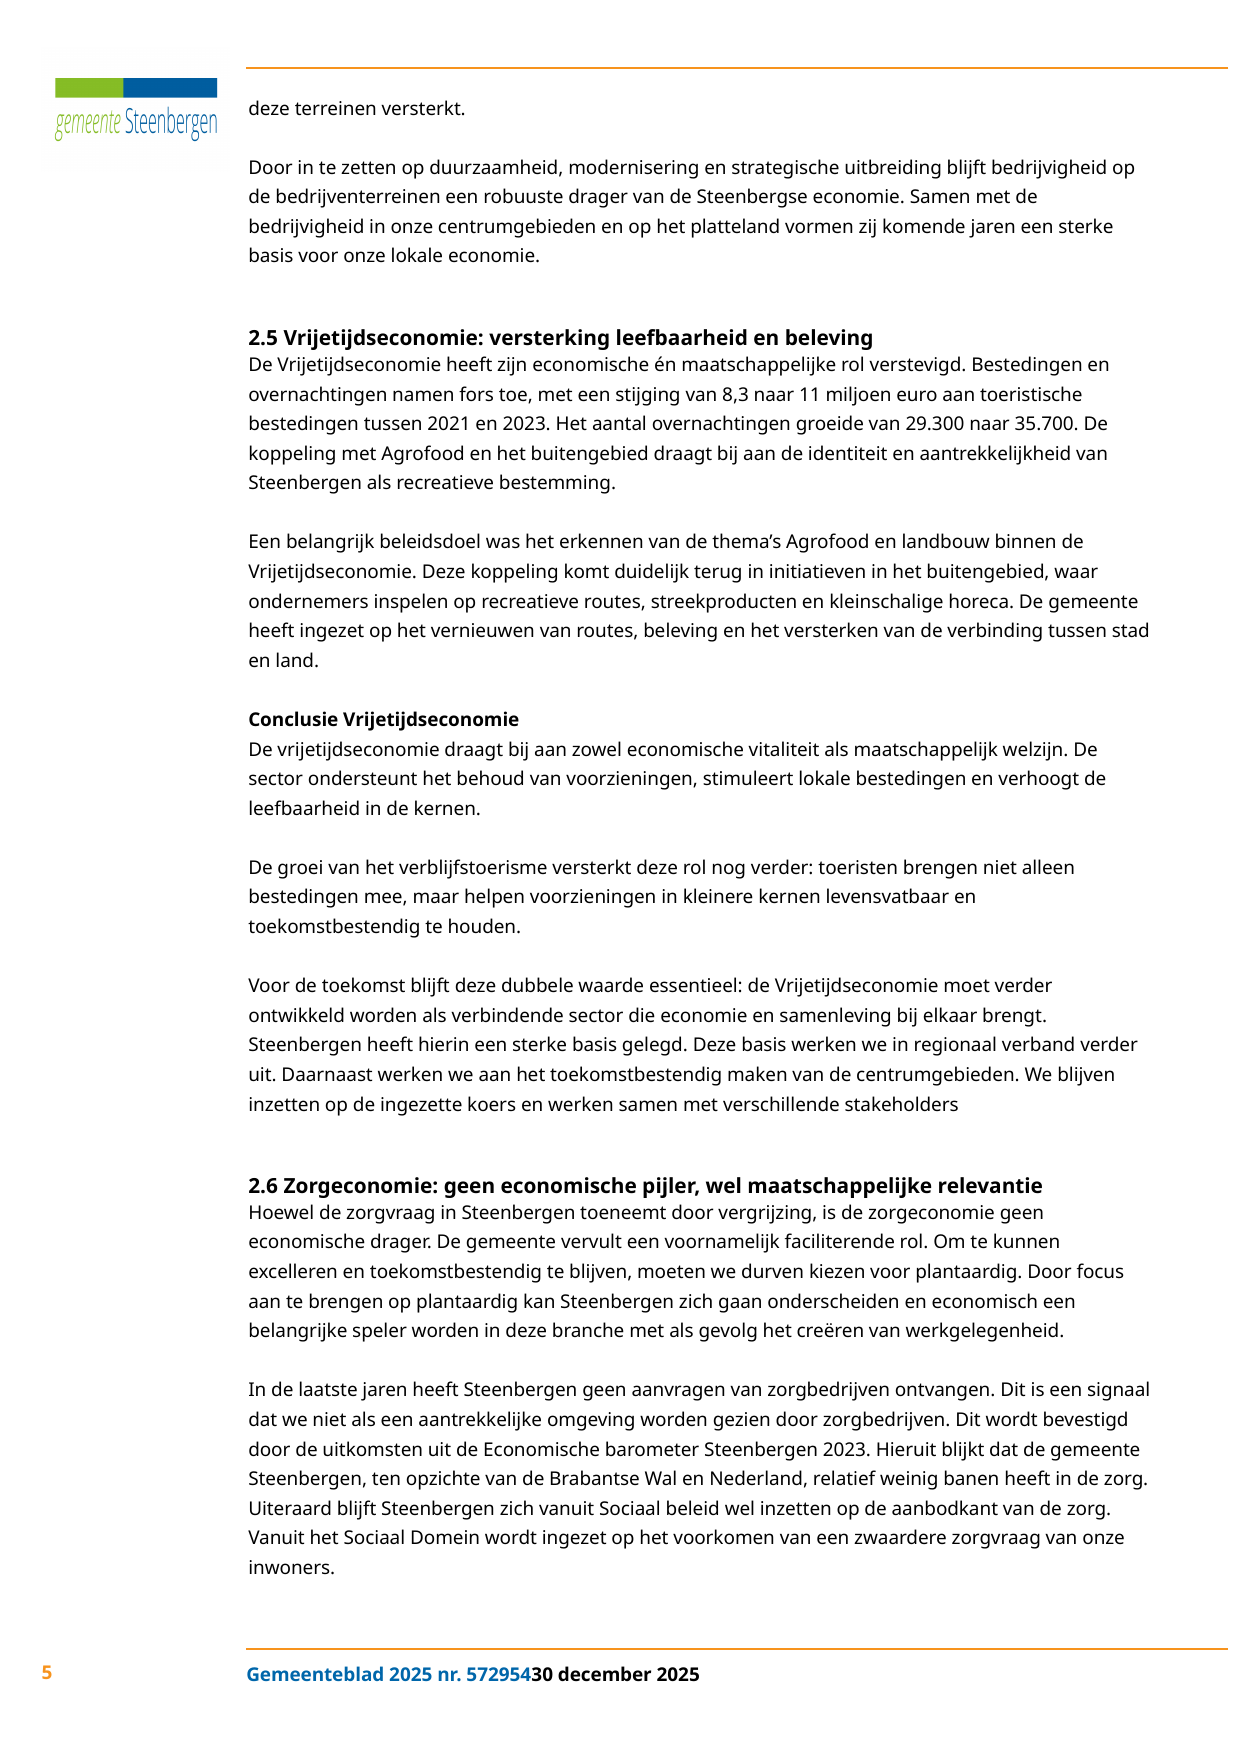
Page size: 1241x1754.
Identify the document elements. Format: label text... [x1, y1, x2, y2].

text Door in te zetten op duurzaamheid, modernisering en strategische uitbreiding blijft bedrijvigheid op de bedrijventerreinen een robuuste drager van de Steenbergse economie. Samen met de bedrijvigheid in onze centrumgebieden en op het platteland vormen zij komende jaren een sterke basis voor onze lokale economie. [248, 154, 1152, 268]
text Hoewel de zorgvraag in Steenbergen toeneemt door vergrijzing, is de zorgeconomie geen economische drager. De gemeente vervult een voornamelijk faciliterende rol. Om te kunnen excelleren en toekomstbestendig te blijven, moeten we durven kiezen voor plantaardig. Door focus aan te brengen op plantaardig kan Steenbergen zich gaan onderscheiden en economisch een belangrijke speler worden in deze branche met als gevolg het creëren van werkgelegenheid. [248, 1199, 1152, 1343]
text De vrijetijdseconomie draagt bij aan zowel economische vitaliteit als maatschappelijk welzijn. De sector ondersteunt het behoud van voorzieningen, stimuleert lokale bestedingen en verhoogt de leefbaarheid in de kernen. [248, 736, 1152, 821]
text De groei van het verblijfstoerisme versterkt deze rol nog verder: toeristen brengen niet alleen bestedingen mee, maar helpen voorzieningen in kleinere kernen levensvatbaar en toekomstbestendig te houden. [248, 854, 1152, 939]
text 2.6 Zorgeconomie: geen economische pijler, wel maatschappelijke relevantie [248, 1171, 1152, 1199]
text De Vrijetijdseconomie heeft zijn economische én maatschappelijke rol verstevigd. Bestedingen en overnachtingen namen fors toe, met een stijging van 8,3 naar 11 miljoen euro aan toeristische bestedingen tussen 2021 en 2023. Het aantal overnachtingen groeide van 29.300 naar 35.700. De koppeling met Agrofood en het buitengebied draagt bij aan de identiteit en aantrekkelijkheid van Steenbergen als recreatieve bestemming. [248, 351, 1152, 495]
text 2.5 Vrijetijdseconomie: versterking leefbaarheid en beleving [248, 323, 1152, 351]
text Voor de toekomst blijft deze dubbele waarde essentieel: de Vrijetijdseconomie moet verder ontwikkeld worden als verbindende sector die economie en samenleving bij elkaar brengt. Steenbergen heeft hierin een sterke basis gelegd. Deze basis werken we in regionaal verband verder uit. Daarnaast werken we aan het toekomstbestendig maken van de centrumgebieden. We blijven inzetten op de ingezette koers en werken samen met verschillende stakeholders [248, 972, 1152, 1116]
text deze terreinen versterkt. [248, 95, 1152, 121]
text In de laatste jaren heeft Steenbergen geen aanvragen van zorgbedrijven ontvangen. Dit is een signaal dat we niet als een aantrekkelijke omgeving worden gezien door zorgbedrijven. Dit wordt bevestigd door de uitkomsten uit de Economische barometer Steenbergen 2023. Hieruit blijkt dat de gemeente Steenbergen, ten opzichte van de Brabantse Wal en Nederland, relatief weinig banen heeft in de zorg. Uiteraard blijft Steenbergen zich vanuit Sociaal beleid wel inzetten op de aanbodkant van de zorg. Vanuit het Sociaal Domein wordt ingezet op het voorkomen van een zwaardere zorgvraag van onze inwoners. [248, 1377, 1152, 1580]
text Een belangrijk beleidsdoel was het erkennen van de thema’s Agrofood en landbouw binnen de Vrijetijdseconomie. Deze koppeling komt duidelijk terug in initiatieven in het buitengebied, waar ondernemers inspelen op recreatieve routes, streekproducten en kleinschalige horeca. De gemeente heeft ingezet op het vernieuwen van routes, beleving en het versterken van de verbinding tussen stad en land. [248, 529, 1152, 673]
text Conclusie Vrijetijdseconomie [248, 706, 1152, 732]
picture [41, 47, 231, 172]
